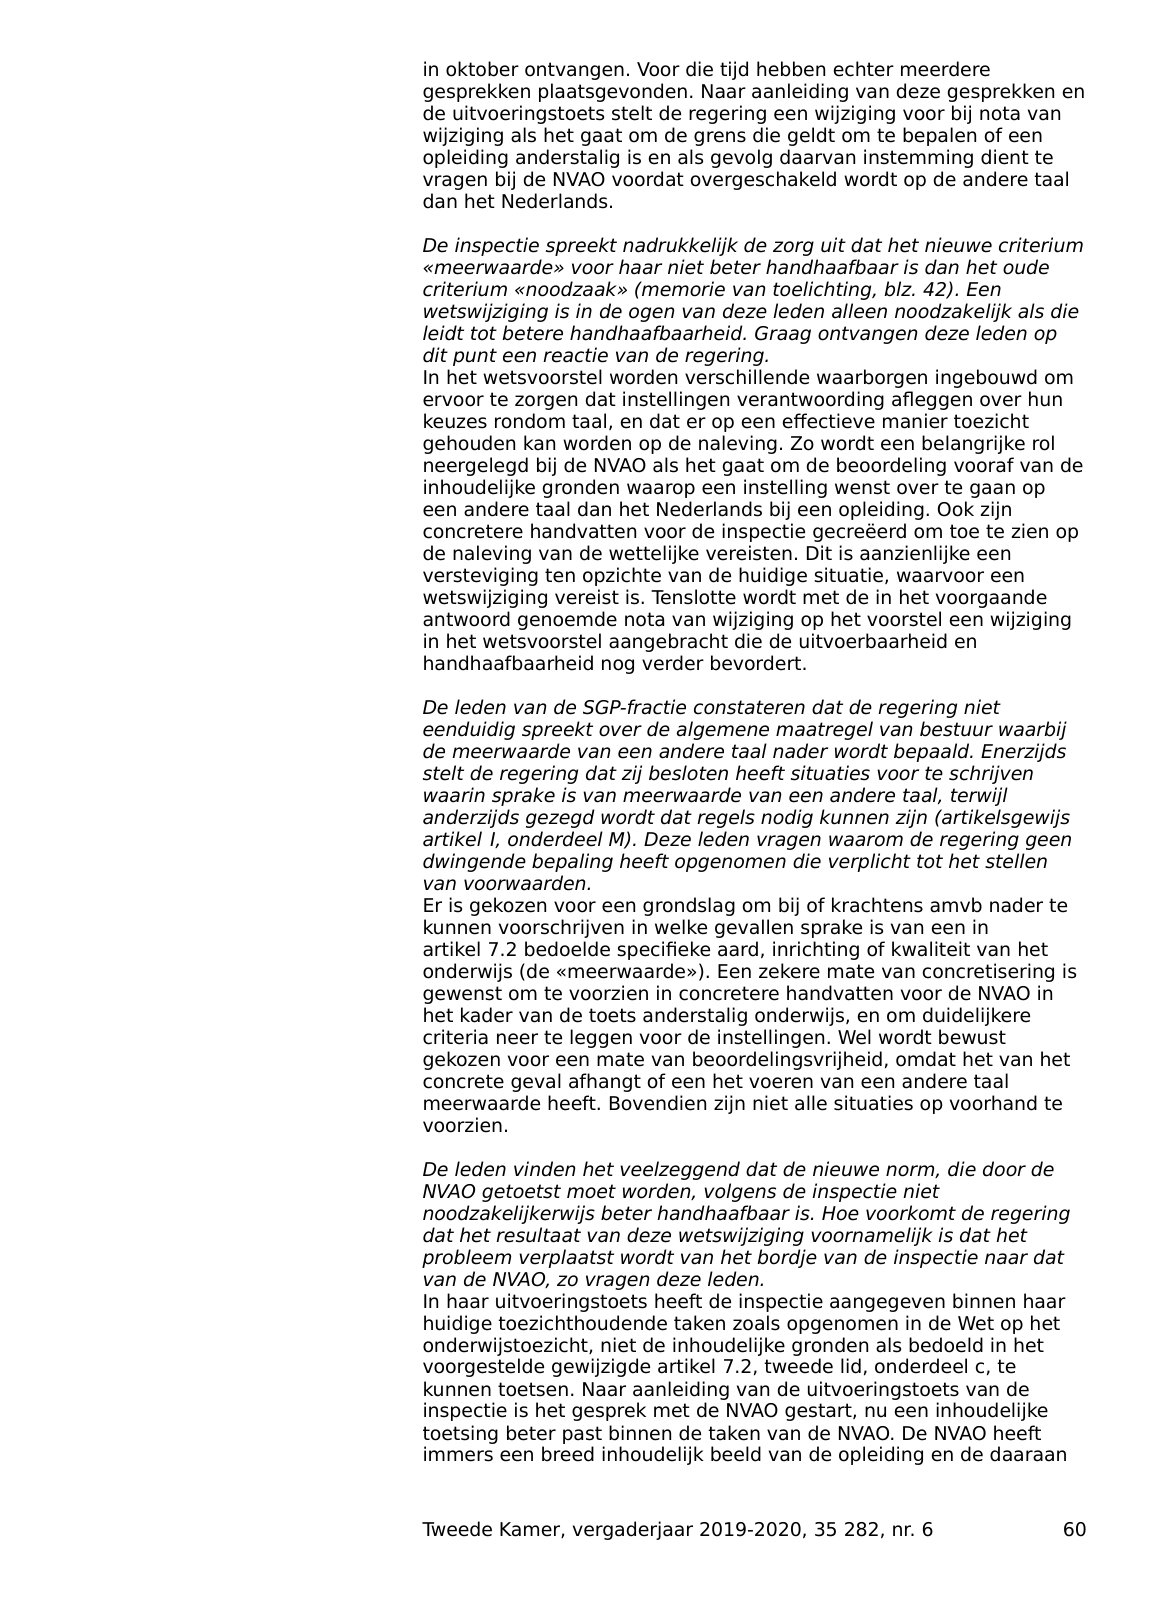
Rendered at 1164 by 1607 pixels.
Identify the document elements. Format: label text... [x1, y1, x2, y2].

text De leden vinden het veelzeggend dat de nieuwe norm, die door de NVAO getoetst moet worden, volgens de inspectie niet noodzakelijkerwijs beter handhaafbaar is. Hoe voorkomt de regering dat het resultaat van deze wetswijziging voornamelijk is dat het probleem verplaatst wordt van het bordje van de inspectie naar dat van de NVAO, zo vragen deze leden. [422, 1159, 1087, 1291]
text In haar uitvoeringstoets heeft de inspectie aangegeven binnen haar huidige toezichthoudende taken zoals opgenomen in de Wet op het onderwijstoezicht, niet de inhoudelijke gronden als bedoeld in het voorgestelde gewijzigde artikel 7.2, tweede lid, onderdeel c, te kunnen toetsen. Naar aanleiding van de uitvoeringstoets van de inspectie is het gesprek met de NVAO gestart, nu een inhoudelijke toetsing beter past binnen de taken van de NVAO. De NVAO heeft immers een breed inhoudelijk beeld van de opleiding en de daaraan [422, 1291, 1087, 1466]
text De inspectie spreekt nadrukkelijk de zorg uit dat het nieuwe criterium «meerwaarde» voor haar niet beter handhaafbaar is dan het oude criterium «noodzaak» (memorie van toelichting, blz. 42). Een wetswijziging is in de ogen van deze leden alleen noodzakelijk als die leidt tot betere handhaafbaarheid. Graag ontvangen deze leden op dit punt een reactie van de regering. [422, 235, 1087, 367]
text Er is gekozen voor een grondslag om bij of krachtens amvb nader te kunnen voorschrijven in welke gevallen sprake is van een in artikel 7.2 bedoelde specifieke aard, inrichting of kwaliteit van het onderwijs (de «meerwaarde»). Een zekere mate van concretisering is gewenst om te voorzien in concretere handvatten voor de NVAO in het kader van de toets anderstalig onderwijs, en om duidelijkere criteria neer te leggen voor de instellingen. Wel wordt bewust gekozen voor een mate van beoordelingsvrijheid, omdat het van het concrete geval afhangt of een het voeren van een andere taal meerwaarde heeft. Bovendien zijn niet alle situaties op voorhand te voorzien. [422, 895, 1087, 1136]
text De leden van de SGP-fractie constateren dat de regering niet eenduidig spreekt over de algemene maatregel van bestuur waarbij de meerwaarde van een andere taal nader wordt bepaald. Enerzijds stelt de regering dat zij besloten heeft situaties voor te schrijven waarin sprake is van meerwaarde van een andere taal, terwijl anderzijds gezegd wordt dat regels nodig kunnen zijn (artikelsgewijs artikel I, onderdeel M). Deze leden vragen waarom de regering geen dwingende bepaling heeft opgenomen die verplicht tot het stellen van voorwaarden. [422, 697, 1087, 895]
text in oktober ontvangen. Voor die tijd hebben echter meerdere gesprekken plaatsgevonden. Naar aanleiding van deze gesprekken en de uitvoeringstoets stelt de regering een wijziging voor bij nota van wijziging als het gaat om de grens die geldt om te bepalen of een opleiding anderstalig is en als gevolg daarvan instemming dient te vragen bij de NVAO voordat overgeschakeld wordt op de andere taal dan het Nederlands. [422, 59, 1087, 213]
text In het wetsvoorstel worden verschillende waarborgen ingebouwd om ervoor te zorgen dat instellingen verantwoording afleggen over hun keuzes rondom taal, en dat er op een effectieve manier toezicht gehouden kan worden op de naleving. Zo wordt een belangrijke rol neergelegd bij de NVAO als het gaat om de beoordeling vooraf van de inhoudelijke gronden waarop een instelling wenst over te gaan op een andere taal dan het Nederlands bij een opleiding. Ook zijn concretere handvatten voor de inspectie gecreëerd om toe te zien op de naleving van de wettelijke vereisten. Dit is aanzienlijke een versteviging ten opzichte van de huidige situatie, waarvoor een wetswijziging vereist is. Tenslotte wordt met de in het voorgaande antwoord genoemde nota van wijziging op het voorstel een wijziging in het wetsvoorstel aangebracht die de uitvoerbaarheid en handhaafbaarheid nog verder bevordert. [422, 367, 1087, 675]
